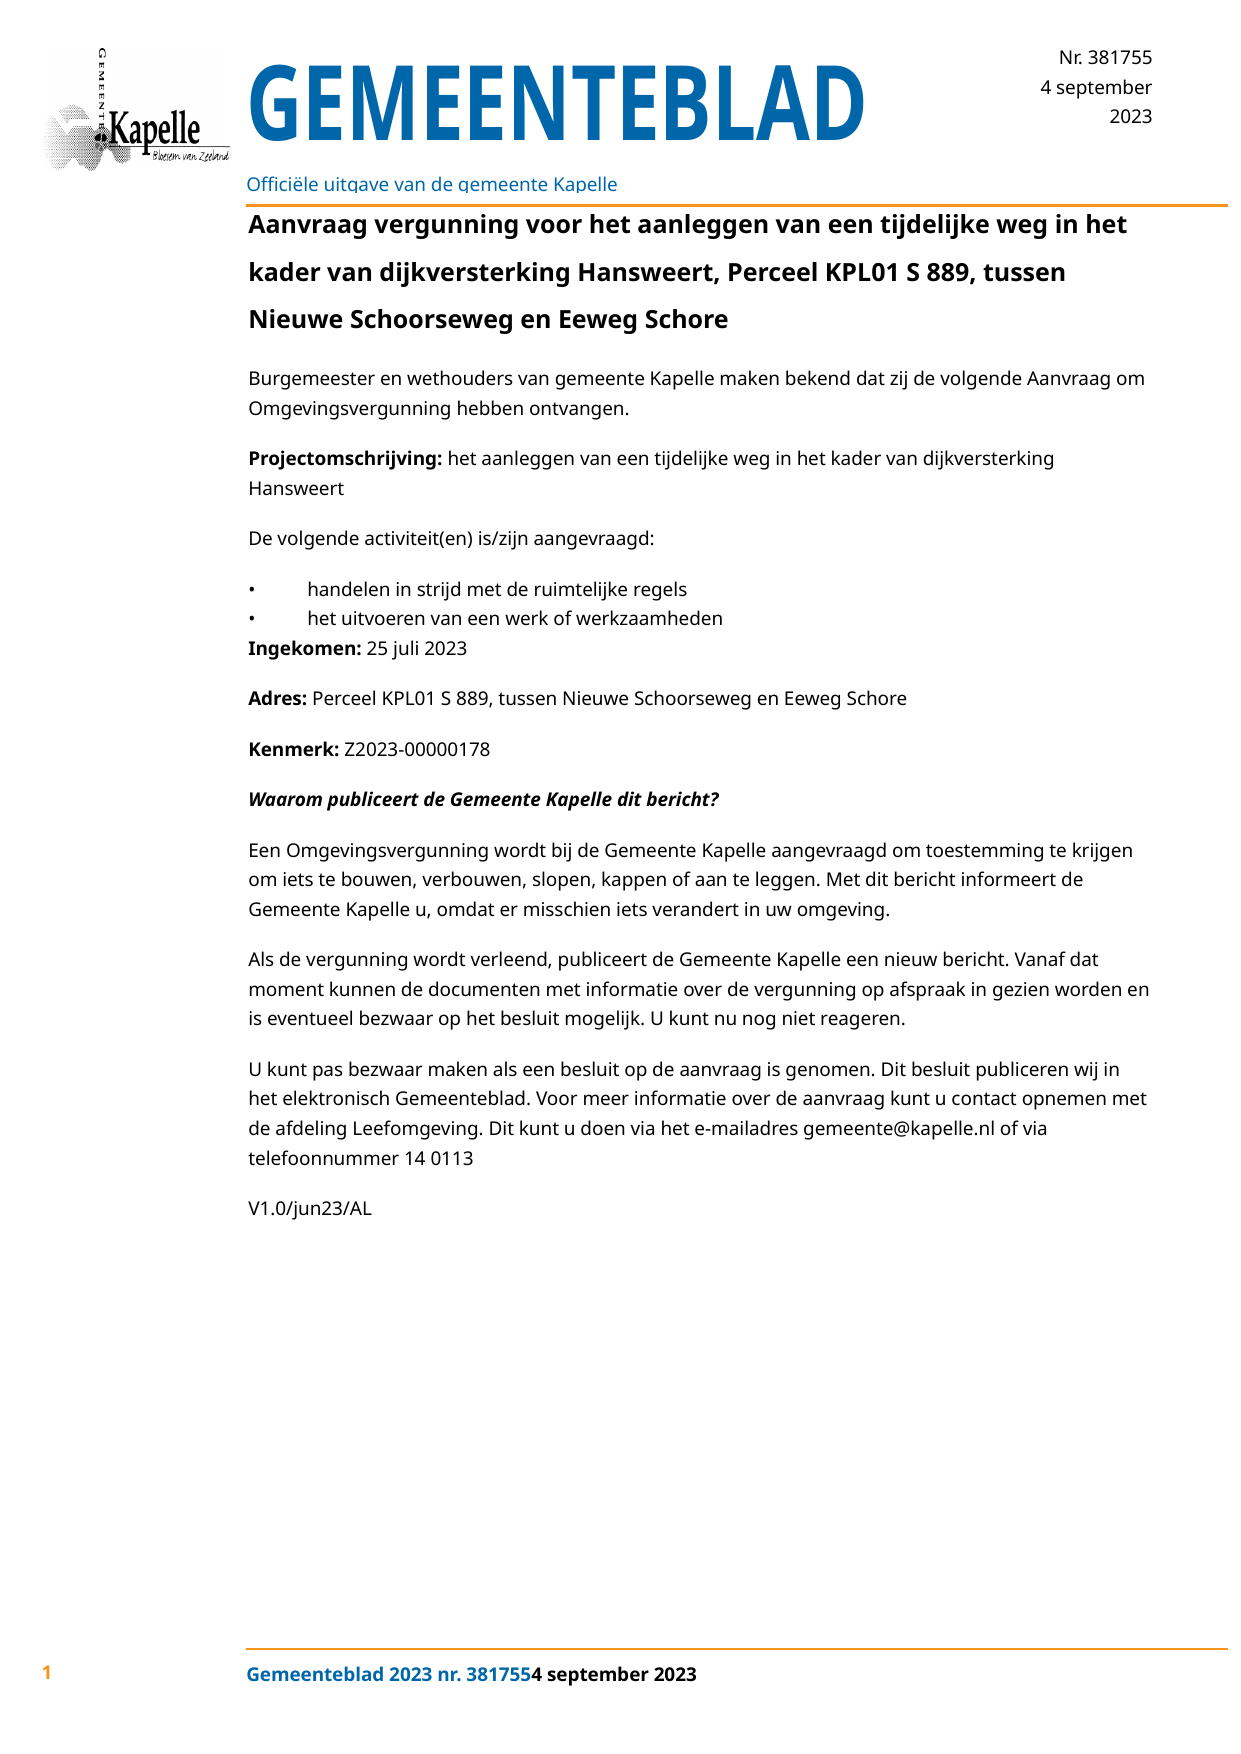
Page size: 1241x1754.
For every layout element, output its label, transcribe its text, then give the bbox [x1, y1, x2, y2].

list handelen in strijd met de ruimtelijke regels [248, 576, 1152, 602]
text Adres: Perceel KPL01 S 889, tussen Nieuwe Schoorseweg en Eeweg Schore [248, 686, 1152, 711]
text Burgemeester en wethouders van gemeente Kapelle maken bekend dat zij de volgende Aanvraag om Omgevingsvergunning hebben ontvangen. [248, 366, 1152, 421]
picture [41, 47, 231, 172]
text Kenmerk: Z2023-00000178 [248, 736, 1152, 762]
text Ingekomen: 25 juli 2023 [248, 635, 1152, 661]
text De volgende activiteit(en) is/zijn aangevraagd: [248, 526, 1152, 551]
list het uitvoeren van een werk of werkzaamheden [248, 606, 1152, 631]
text Aanvraag vergunning voor het aanleggen van een tijdelijke weg in het kader van dijkversterking Hansweert, Perceel KPL01 S 889, tussen Nieuwe Schoorseweg en Eeweg Schore [248, 207, 1152, 336]
text V1.0/jun23/AL [248, 1195, 1152, 1221]
text Waarom publiceert de Gemeente Kapelle dit bericht? [248, 786, 1152, 812]
text Projectomschrijving: het aanleggen van een tijdelijke weg in het kader van dijkversterking Hansweert [248, 446, 1152, 501]
text U kunt pas bezwaar maken als een besluit op de aanvraag is genomen. Dit besluit publiceren wij in het elektronisch Gemeenteblad. Voor meer informatie over de aanvraag kunt u contact opnemen met de afdeling Leefomgeving. Dit kunt u doen via het e-mailadres gemeente@kapelle.nl of via telefoonnummer 14 0113 [248, 1056, 1152, 1170]
text Een Omgevingsvergunning wordt bij de Gemeente Kapelle aangevraagd om toestemming te krijgen om iets te bouwen, verbouwen, slopen, kappen of aan te leggen. Met dit bericht informeert de Gemeente Kapelle u, omdat er misschien iets verandert in uw omgeving. [248, 837, 1152, 922]
text Als de vergunning wordt verleend, publiceert de Gemeente Kapelle een nieuw bericht. Vanaf dat moment kunnen de documenten met informatie over de vergunning op afspraak in gezien worden en is eventueel bezwaar op het besluit mogelijk. U kunt nu nog niet reageren. [248, 946, 1152, 1031]
